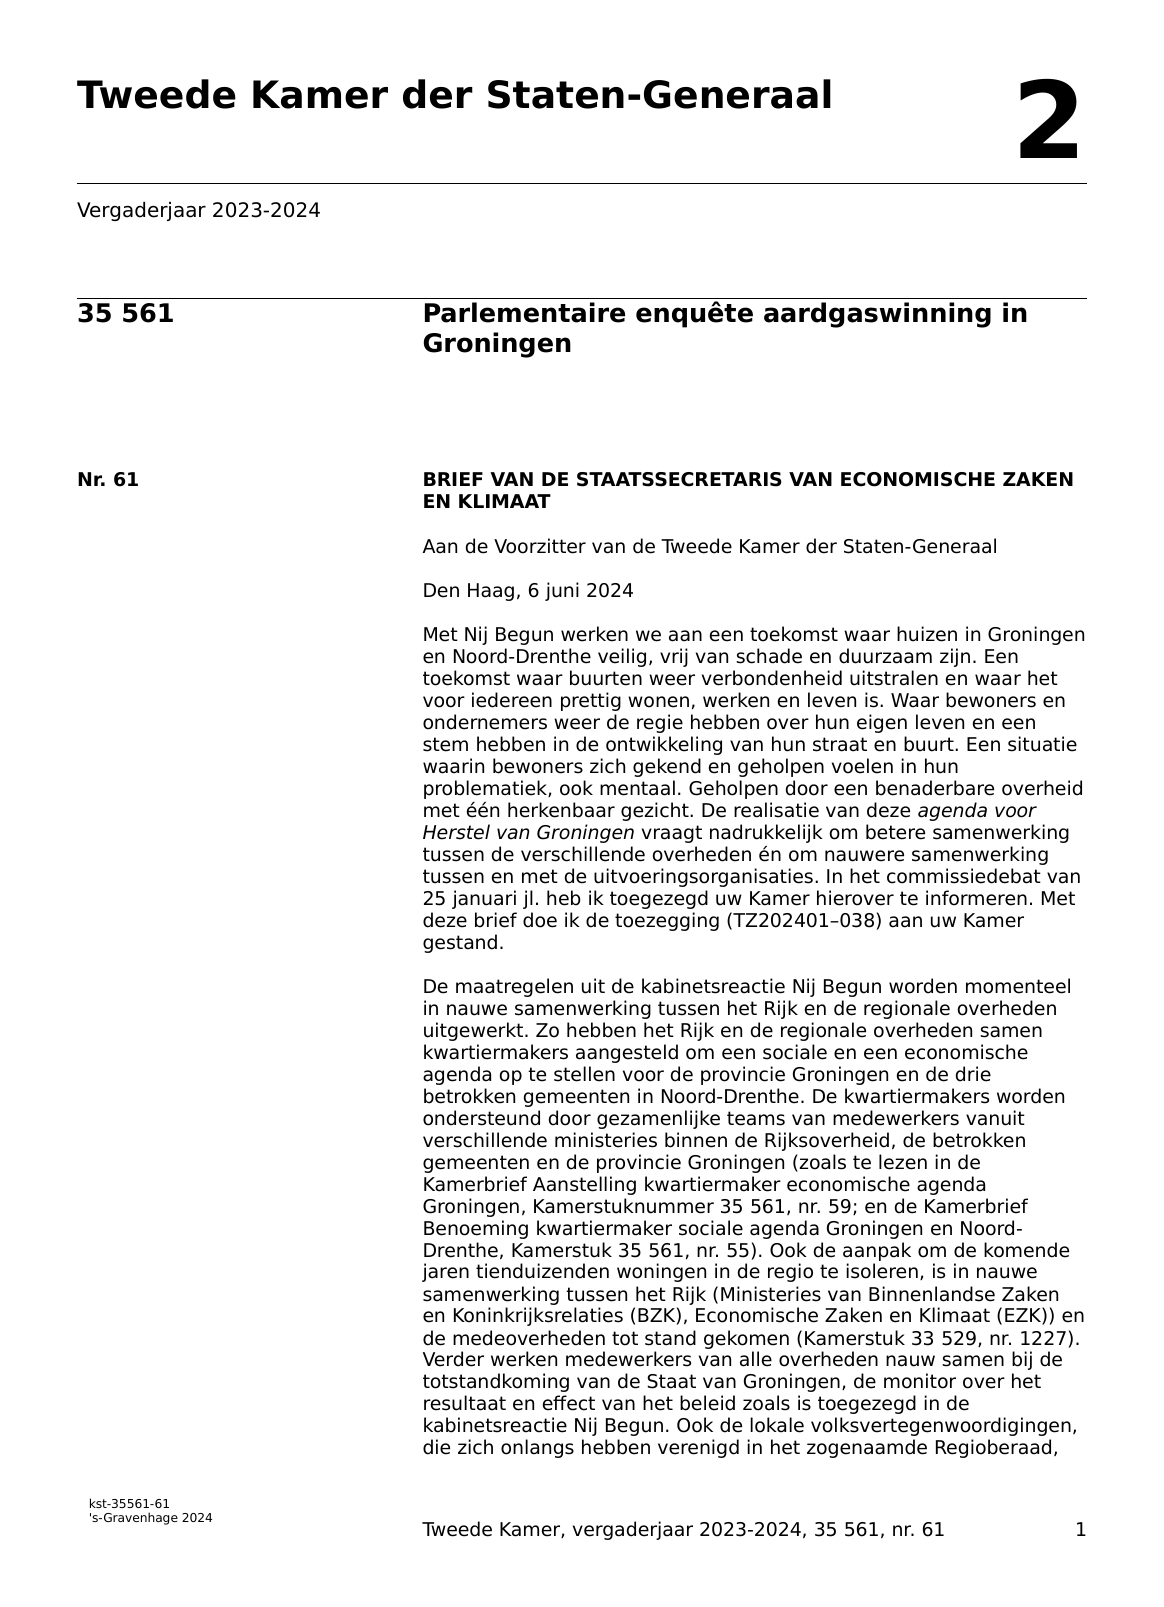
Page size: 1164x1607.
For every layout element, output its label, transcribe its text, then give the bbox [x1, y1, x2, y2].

text De maatregelen uit de kabinetsreactie Nij Begun worden momenteel in nauwe samenwerking tussen het Rijk en de regionale overheden uitgewerkt. Zo hebben het Rijk en de regionale overheden samen kwartiermakers aangesteld om een sociale en een economische agenda op te stellen voor de provincie Groningen en de drie betrokken gemeenten in Noord-Drenthe. De kwartiermakers worden ondersteund door gezamenlijke teams van medewerkers vanuit verschillende ministeries binnen de Rijksoverheid, de betrokken gemeenten en de provincie Groningen (zoals te lezen in de Kamerbrief Aanstelling kwartiermaker economische agenda Groningen, Kamerstuknummer 35 561, nr. 59; en de Kamerbrief Benoeming kwartiermaker sociale agenda Groningen en Noord-Drenthe, Kamerstuk 35 561, nr. 55). Ook de aanpak om de komende jaren tienduizenden woningen in de regio te isoleren, is in nauwe samenwerking tussen het Rijk (Ministeries van Binnenlandse Zaken en Koninkrijksrelaties (BZK), Economische Zaken en Klimaat (EZK)) en de medeoverheden tot stand gekomen (Kamerstuk 33 529, nr. 1227). Verder werken medewerkers van alle overheden nauw samen bij de totstandkoming van de Staat van Groningen, de monitor over het resultaat en effect van het beleid zoals is toegezegd in de kabinetsreactie Nij Begun. Ook de lokale volksvertegenwoordigingen, die zich onlangs hebben verenigd in het zogenaamde Regioberaad, [422, 976, 1087, 1459]
text kst-35561-61 [88, 1497, 323, 1511]
text Den Haag, 6 juni 2024 [422, 580, 1087, 602]
subtitle 35 561 Parlementaire enquête aardgaswinning in Groningen [77, 299, 1087, 358]
text 's-Gravenhage 2024 [88, 1511, 323, 1525]
table_header 2 [886, 59, 1087, 183]
text Aan de Voorzitter van de Tweede Kamer der Staten-Generaal [422, 536, 1087, 557]
table_cell Vergaderjaar 2023-2024 [77, 184, 1087, 298]
text Met Nij Begun werken we aan een toekomst waar huizen in Groningen en Noord-Drenthe veilig, vrij van schade en duurzaam zijn. Een toekomst waar buurten weer verbondenheid uitstralen en waar het voor iedereen prettig wonen, werken en leven is. Waar bewoners en ondernemers weer de regie hebben over hun eigen leven en een stem hebben in de ontwikkeling van hun straat en buurt. Een situatie waarin bewoners zich gekend en geholpen voelen in hun problematiek, ook mentaal. Geholpen door een benaderbare overheid met één herkenbaar gezicht. De realisatie van deze agenda voor Herstel van Groningen vraagt nadrukkelijk om betere samenwerking tussen de verschillende overheden én om nauwere samenwerking tussen en met de uitvoeringsorganisaties. In het commissiedebat van 25 januari jl. heb ik toegezegd uw Kamer hierover te informeren. Met deze brief doe ik de toezegging (TZ202401–038) aan uw Kamer gestand. [422, 624, 1087, 953]
subtitle Nr. 61 BRIEF VAN DE STAATSSECRETARIS VAN ECONOMISCHE ZAKEN EN KLIMAAT [77, 469, 1087, 513]
table_header Tweede Kamer der Staten-Generaal [77, 59, 886, 183]
